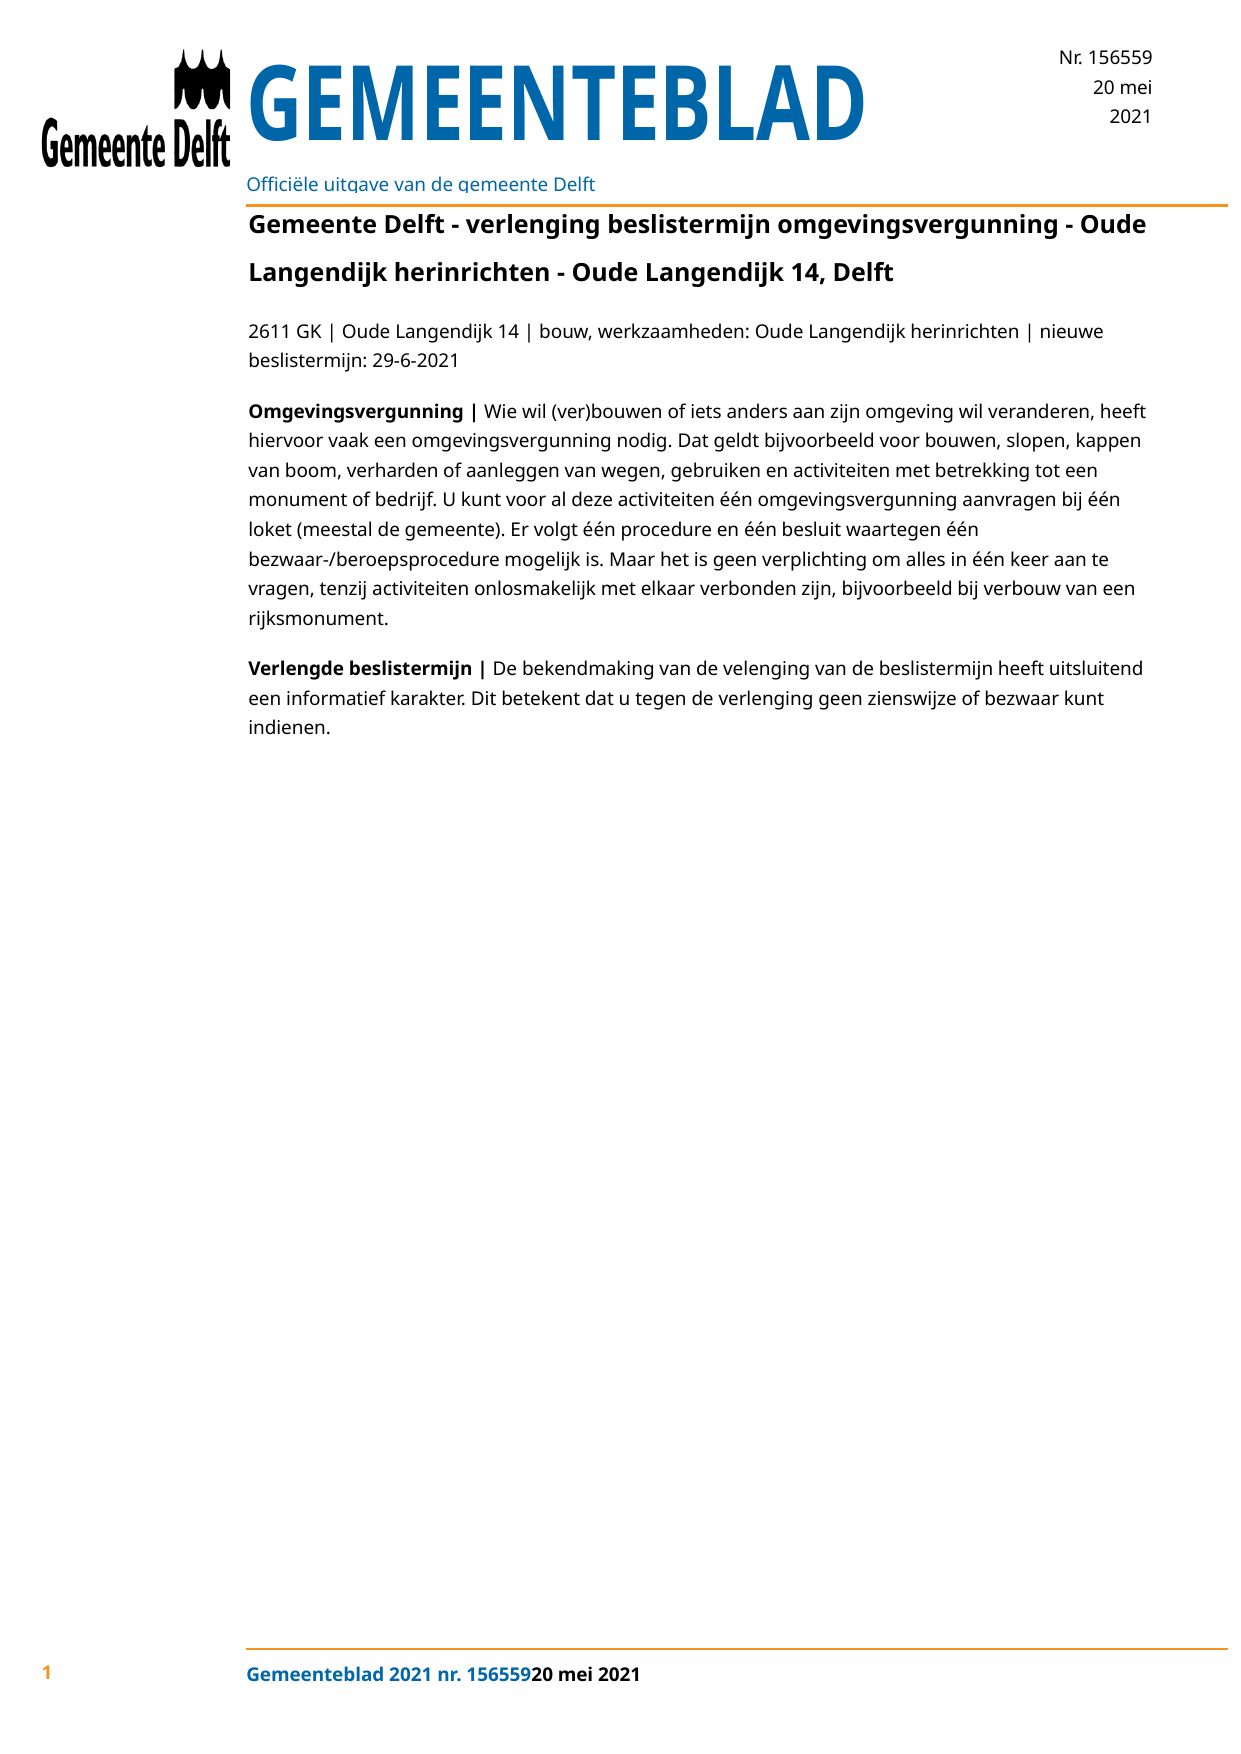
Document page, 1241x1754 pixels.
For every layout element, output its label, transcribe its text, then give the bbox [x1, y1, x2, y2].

text Gemeente Delft - verlenging beslistermijn omgevingsvergunning - Oude Langendijk herinrichten - Oude Langendijk 14, Delft [248, 207, 1152, 288]
text Verlengde beslistermijn | De bekendmaking van de velenging van de beslistermijn heeft uitsluitend een informatief karakter. Dit betekent dat u tegen de verlenging geen zienswijze of bezwaar kunt indienen. [248, 655, 1152, 740]
text 2611 GK | Oude Langendijk 14 | bouw, werkzaamheden: Oude Langendijk herinrichten | nieuwe beslistermijn: 29-6-2021 [248, 318, 1152, 373]
text Omgevingsvergunning | Wie wil (ver)bouwen of iets anders aan zijn omgeving wil veranderen, heeft hiervoor vaak een omgevingsvergunning nodig. Dat geldt bijvoorbeeld voor bouwen, slopen, kappen van boom, verharden of aanleggen van wegen, gebruiken en activiteiten met betrekking tot een monument of bedrijf. U kunt voor al deze activiteiten één omgevingsvergunning aanvragen bij één loket (meestal de gemeente). Er volgt één procedure en één besluit waartegen één bezwaar-/beroepsprocedure mogelijk is. Maar het is geen verplichting om alles in één keer aan te vragen, tenzij activiteiten onlosmakelijk met elkaar verbonden zijn, bijvoorbeeld bij verbouw van een rijksmonument. [248, 398, 1152, 631]
picture [41, 47, 231, 172]
